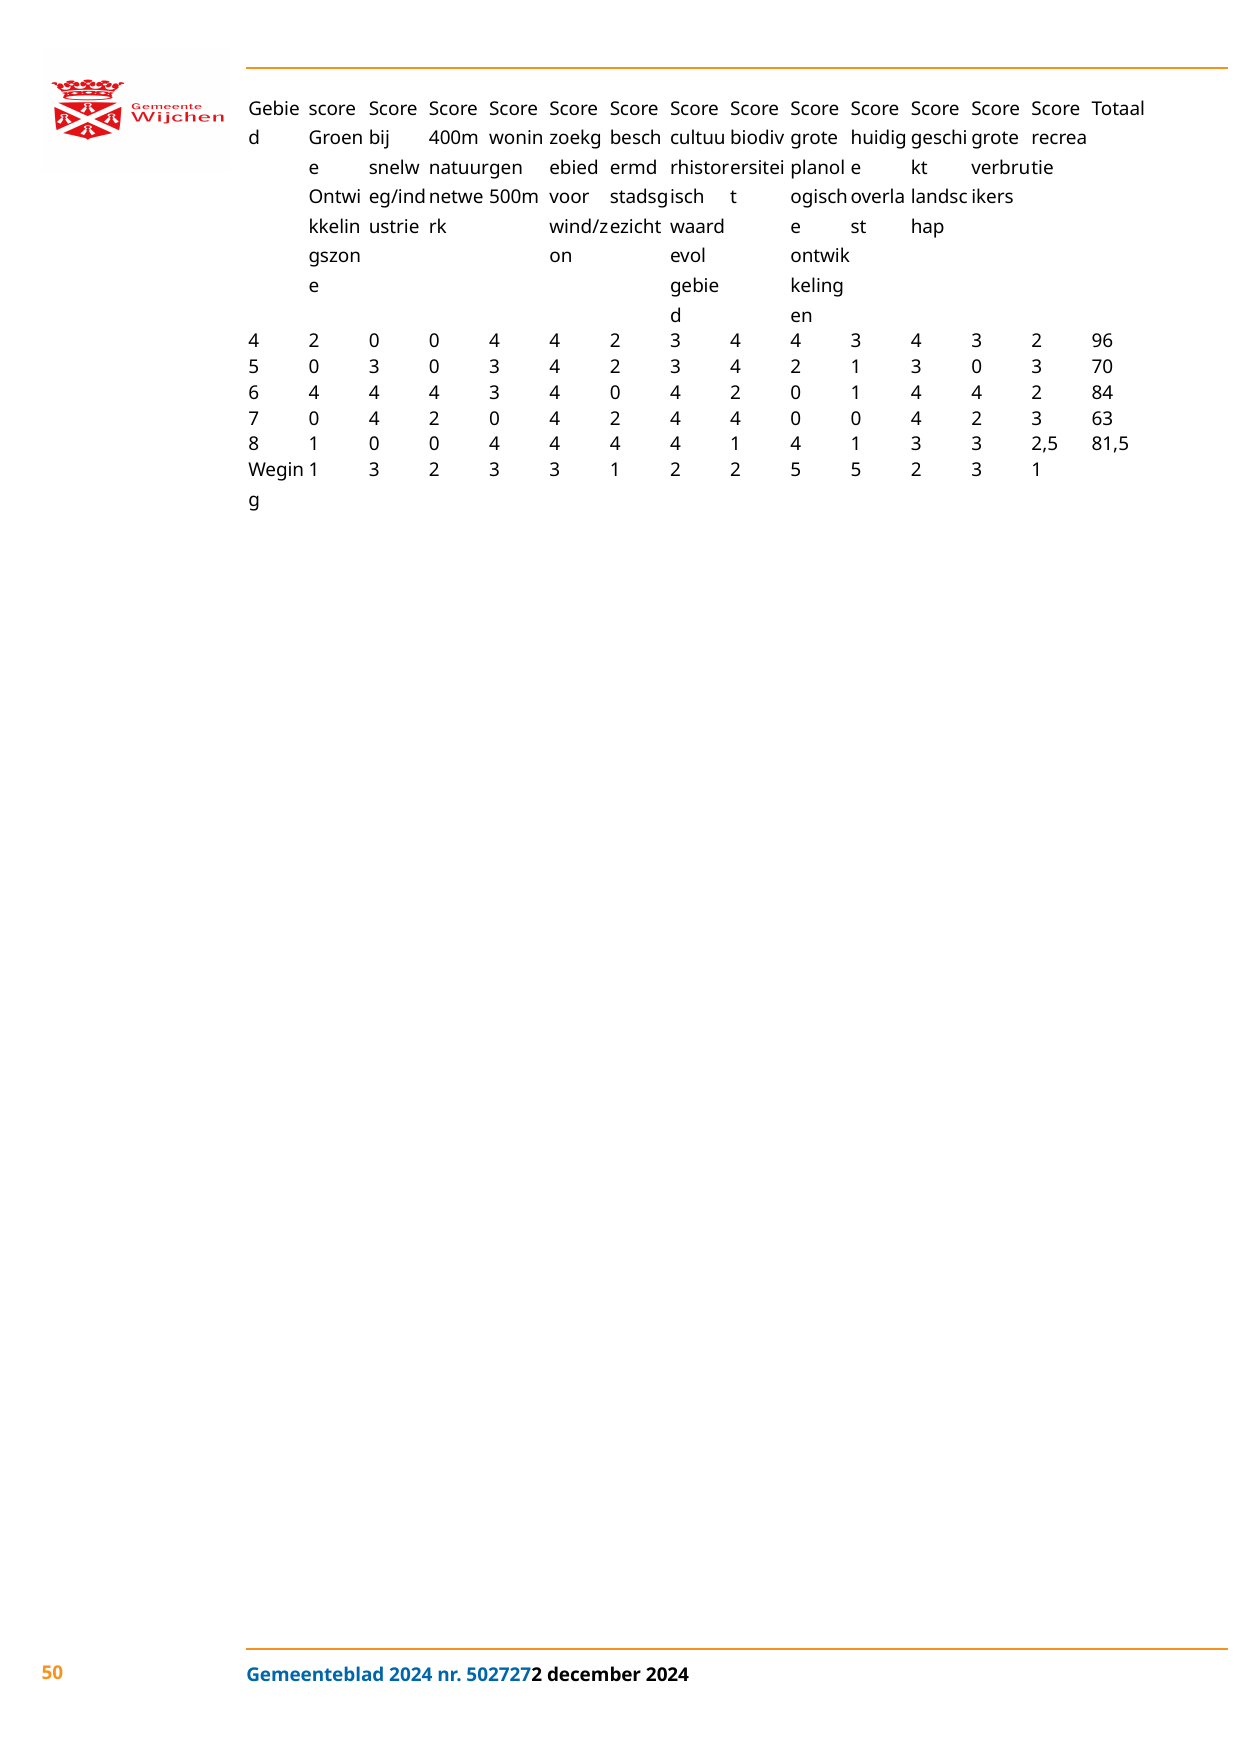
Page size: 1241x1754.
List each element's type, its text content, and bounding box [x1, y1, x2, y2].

table_cell 3 [1031, 405, 1091, 431]
table_cell 2 [610, 405, 670, 431]
table_cell 2 [1031, 379, 1091, 405]
table_header Score huidige overlast [850, 95, 911, 328]
table_cell 4 [549, 405, 609, 431]
table_header Score cultuurhistorisch waardevol gebied [670, 95, 730, 328]
table_cell 5 [850, 456, 911, 512]
table_cell 4 [489, 328, 549, 353]
table_header Score bij snelweg/industrie [369, 95, 429, 328]
table_cell 70 [1091, 353, 1152, 379]
table_cell 4 [790, 431, 850, 456]
table_header score Groene Ontwikkelingszone [308, 95, 368, 328]
table_cell 3 [369, 456, 429, 512]
table_cell Weging [248, 456, 308, 512]
table_header Score geschikt landschap [911, 95, 971, 328]
table_cell 4 [549, 379, 609, 405]
table_cell 1 [850, 379, 911, 405]
table_cell 1 [1031, 456, 1091, 512]
table_cell 3 [911, 353, 971, 379]
picture [41, 47, 231, 172]
table_cell 3 [670, 328, 730, 353]
table_cell 0 [850, 405, 911, 431]
table_cell 0 [429, 328, 489, 353]
table_cell 0 [610, 379, 670, 405]
table_cell 4 [549, 353, 609, 379]
table_cell 1 [308, 431, 368, 456]
table_cell 2 [670, 456, 730, 512]
table_cell 3 [489, 353, 549, 379]
table_cell 1 [308, 456, 368, 512]
table_cell 4 [369, 405, 429, 431]
table_cell 3 [369, 353, 429, 379]
table_cell 81,5 [1091, 431, 1152, 456]
table_cell 4 [730, 405, 790, 431]
table_cell 3 [489, 456, 549, 512]
table_cell 2 [790, 353, 850, 379]
table_header Score zoekgebied voor wind/zon [549, 95, 609, 328]
table_cell 0 [369, 328, 429, 353]
table_cell 4 [489, 431, 549, 456]
table_cell 4 [610, 431, 670, 456]
table_cell 2 [610, 328, 670, 353]
table_cell 3 [670, 353, 730, 379]
table_cell 2 [308, 328, 368, 353]
table_header Gebied [248, 95, 308, 328]
table_cell 3 [911, 431, 971, 456]
table_cell 96 [1091, 328, 1152, 353]
table_cell 3 [971, 328, 1031, 353]
table_cell 4 [308, 379, 368, 405]
table_cell 4 [730, 328, 790, 353]
table_cell 4 [369, 379, 429, 405]
table_cell 0 [790, 379, 850, 405]
table_cell 0 [429, 431, 489, 456]
table_cell 7 [248, 405, 308, 431]
table_cell 4 [549, 431, 609, 456]
table_cell 0 [369, 431, 429, 456]
table_cell 2 [610, 353, 670, 379]
table_header Score grote planologische ontwikkelingen [790, 95, 850, 328]
table_cell 2 [730, 379, 790, 405]
table_cell 8 [248, 431, 308, 456]
table_cell 3 [971, 456, 1031, 512]
table_cell 2 [730, 456, 790, 512]
table_cell 4 [429, 379, 489, 405]
table_header Score 400m natuurnetwerk [429, 95, 489, 328]
table_cell 4 [971, 379, 1031, 405]
table_cell 84 [1091, 379, 1152, 405]
table_cell [1091, 456, 1152, 512]
table_cell 3 [1031, 353, 1091, 379]
table_cell 2 [429, 405, 489, 431]
table_cell 0 [489, 405, 549, 431]
table_cell 4 [730, 353, 790, 379]
table_header Score beschermd stadsgezicht [610, 95, 670, 328]
table_cell 2,5 [1031, 431, 1091, 456]
table_cell 2 [429, 456, 489, 512]
table_cell 5 [248, 353, 308, 379]
table_cell 4 [248, 328, 308, 353]
table_header Score biodiversiteit [730, 95, 790, 328]
table_cell 4 [790, 328, 850, 353]
table_header Score woningen 500m [489, 95, 549, 328]
table_cell 1 [850, 353, 911, 379]
table_cell 4 [549, 328, 609, 353]
table_cell 2 [971, 405, 1031, 431]
table_header Totaal [1091, 95, 1152, 328]
table_cell 0 [971, 353, 1031, 379]
table_cell 3 [971, 431, 1031, 456]
table_cell 1 [610, 456, 670, 512]
table_cell 0 [429, 353, 489, 379]
table_header Score grote verbruikers [971, 95, 1031, 328]
table_cell 3 [489, 379, 549, 405]
table_cell 4 [911, 405, 971, 431]
table_cell 4 [670, 431, 730, 456]
table_cell 4 [670, 405, 730, 431]
table_cell 6 [248, 379, 308, 405]
table_cell 3 [850, 328, 911, 353]
table_cell 5 [790, 456, 850, 512]
table_header Score recreatie [1031, 95, 1091, 328]
table_cell 63 [1091, 405, 1152, 431]
table_cell 2 [911, 456, 971, 512]
table_cell 0 [308, 353, 368, 379]
table_cell 4 [670, 379, 730, 405]
table_cell 1 [730, 431, 790, 456]
table_cell 4 [911, 328, 971, 353]
table_cell 2 [1031, 328, 1091, 353]
table_cell 0 [308, 405, 368, 431]
table_cell 4 [911, 379, 971, 405]
table_cell 0 [790, 405, 850, 431]
table_cell 1 [850, 431, 911, 456]
table_cell 3 [549, 456, 609, 512]
